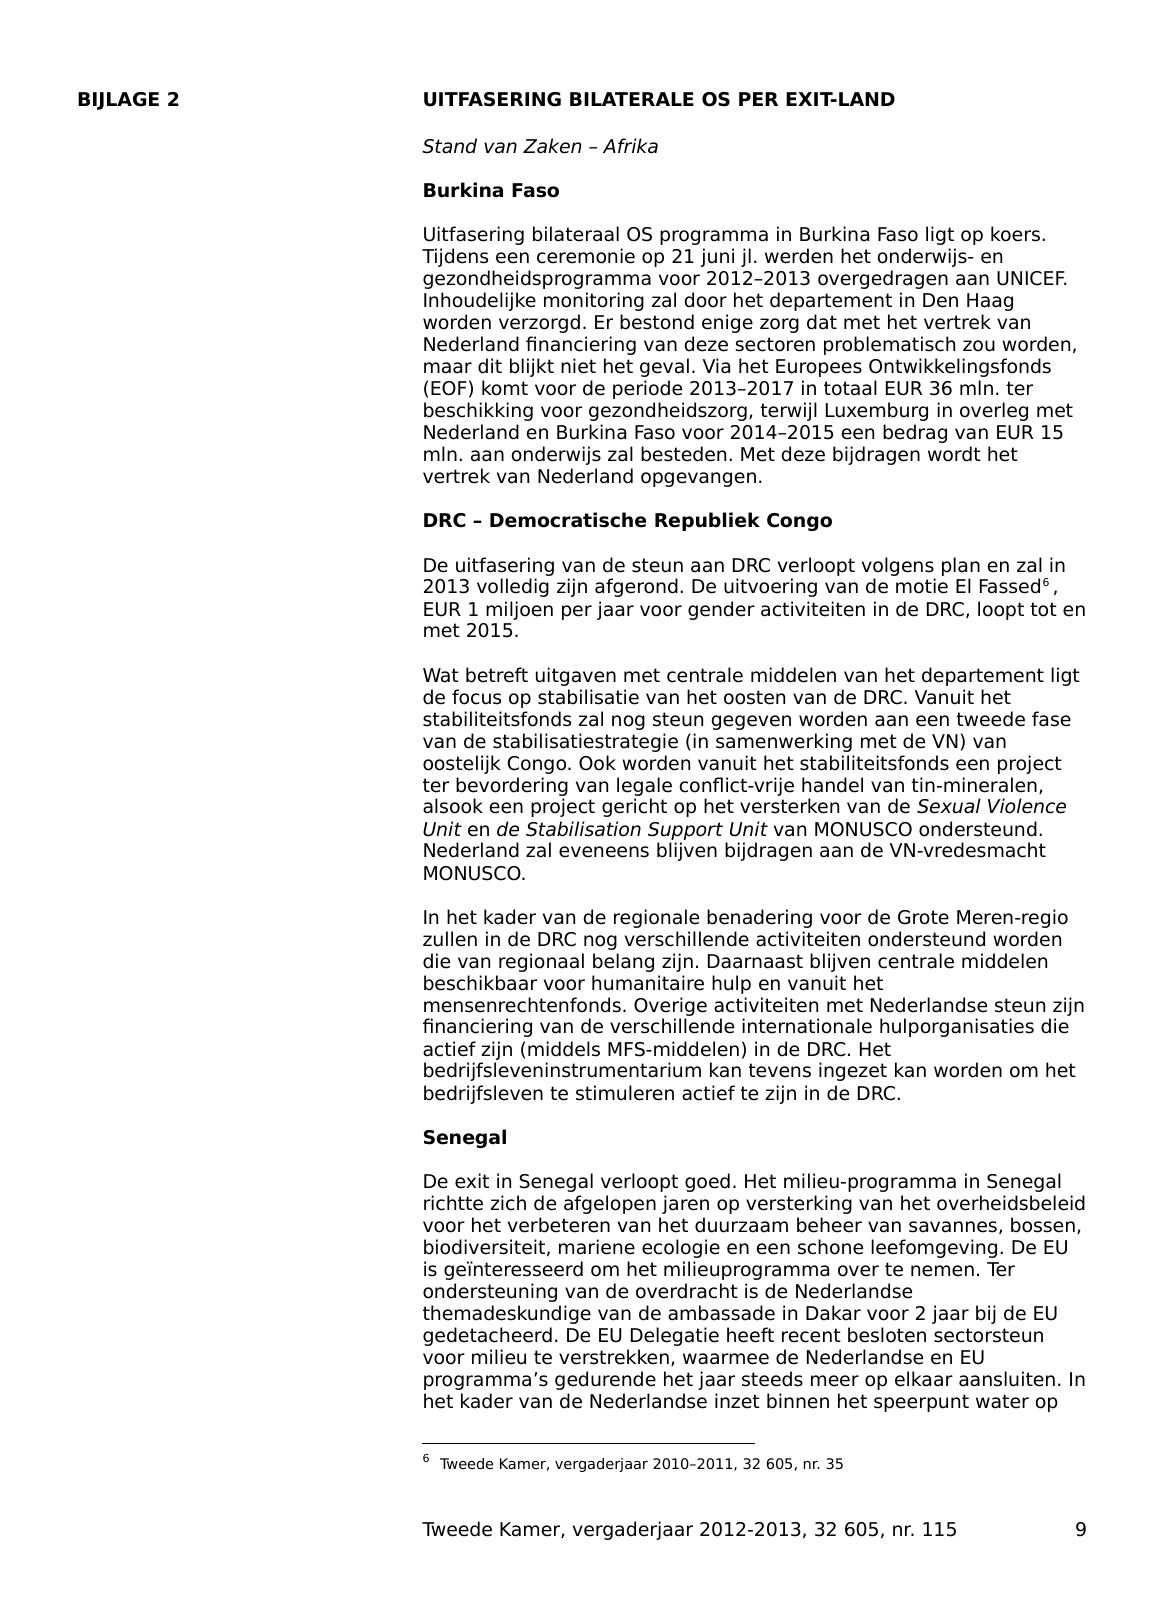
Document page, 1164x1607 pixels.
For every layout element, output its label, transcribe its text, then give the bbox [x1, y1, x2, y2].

subtitle Stand van Zaken – Afrika [422, 136, 1087, 158]
subtitle Senegal [422, 1127, 1087, 1148]
text Wat betreft uitgaven met centrale middelen van het departement ligt de focus op stabilisatie van het oosten van de DRC. Vanuit het stabiliteitsfonds zal nog steun gegeven worden aan een tweede fase van de stabilisatiestrategie (in samenwerking met de VN) van oostelijk Congo. Ook worden vanuit het stabiliteitsfonds een project ter bevordering van legale conflict-vrije handel van tin-mineralen, alsook een project gericht op het versterken van de Sexual Violence Unit en de Stabilisation Support Unit van MONUSCO ondersteund. Nederland zal eveneens blijven bijdragen aan de VN-vredesmacht MONUSCO. [422, 664, 1087, 884]
text De uitfasering van de steun aan DRC verloopt volgens plan en zal in 2013 volledig zijn afgerond. De uitvoering van de motie El Fassed, EUR 1 miljoen per jaar voor gender activiteiten in de DRC, loopt tot en met 2015. [422, 554, 1087, 642]
text Uitfasering bilateraal OS programma in Burkina Faso ligt op koers. Tijdens een ceremonie op 21 juni jl. werden het onderwijs- en gezondheidsprogramma voor 2012–2013 overgedragen aan UNICEF. Inhoudelijke monitoring zal door het departement in Den Haag worden verzorgd. Er bestond enige zorg dat met het vertrek van Nederland financiering van deze sectoren problematisch zou worden, maar dit blijkt niet het geval. Via het Europees Ontwikkelingsfonds (EOF) komt voor de periode 2013–2017 in totaal EUR 36 mln. ter beschikking voor gezondheidszorg, terwijl Luxemburg in overleg met Nederland en Burkina Faso voor 2014–2015 een bedrag van EUR 15 mln. aan onderwijs zal besteden. Met deze bijdragen wordt het vertrek van Nederland opgevangen. [422, 224, 1087, 488]
subtitle Burkina Faso [422, 180, 1087, 202]
subtitle DRC – Democratische Republiek Congo [422, 510, 1087, 532]
text De exit in Senegal verloopt goed. Het milieu-programma in Senegal richtte zich de afgelopen jaren op versterking van het overheidsbeleid voor het verbeteren van het duurzaam beheer van savannes, bossen, biodiversiteit, mariene ecologie en een schone leefomgeving. De EU is geïnteresseerd om het milieuprogramma over te nemen. Ter ondersteuning van de overdracht is de Nederlandse themadeskundige van de ambassade in Dakar voor 2 jaar bij de EU gedetacheerd. De EU Delegatie heeft recent besloten sectorsteun voor milieu te verstrekken, waarmee de Nederlandse en EU programma’s gedurende het jaar steeds meer op elkaar aansluiten. In het kader van de Nederlandse inzet binnen het speerpunt water op [422, 1171, 1087, 1412]
text In het kader van de regionale benadering voor de Grote Meren-regio zullen in de DRC nog verschillende activiteiten ondersteund worden die van regionaal belang zijn. Daarnaast blijven centrale middelen beschikbaar voor humanitaire hulp en vanuit het mensenrechtenfonds. Overige activiteiten met Nederlandse steun zijn financiering van de verschillende internationale hulporganisaties die actief zijn (middels MFS-middelen) in de DRC. Het bedrijfsleveninstrumentarium kan tevens ingezet kan worden om het bedrijfsleven te stimuleren actief te zijn in de DRC. [422, 907, 1087, 1104]
subtitle BIJLAGE 2 UITFASERING BILATERALE OS PER EXIT-LAND [77, 89, 1087, 111]
text Tweede Kamer, vergaderjaar 2010–2011, 32 605, nr. 35 [422, 1452, 1087, 1474]
